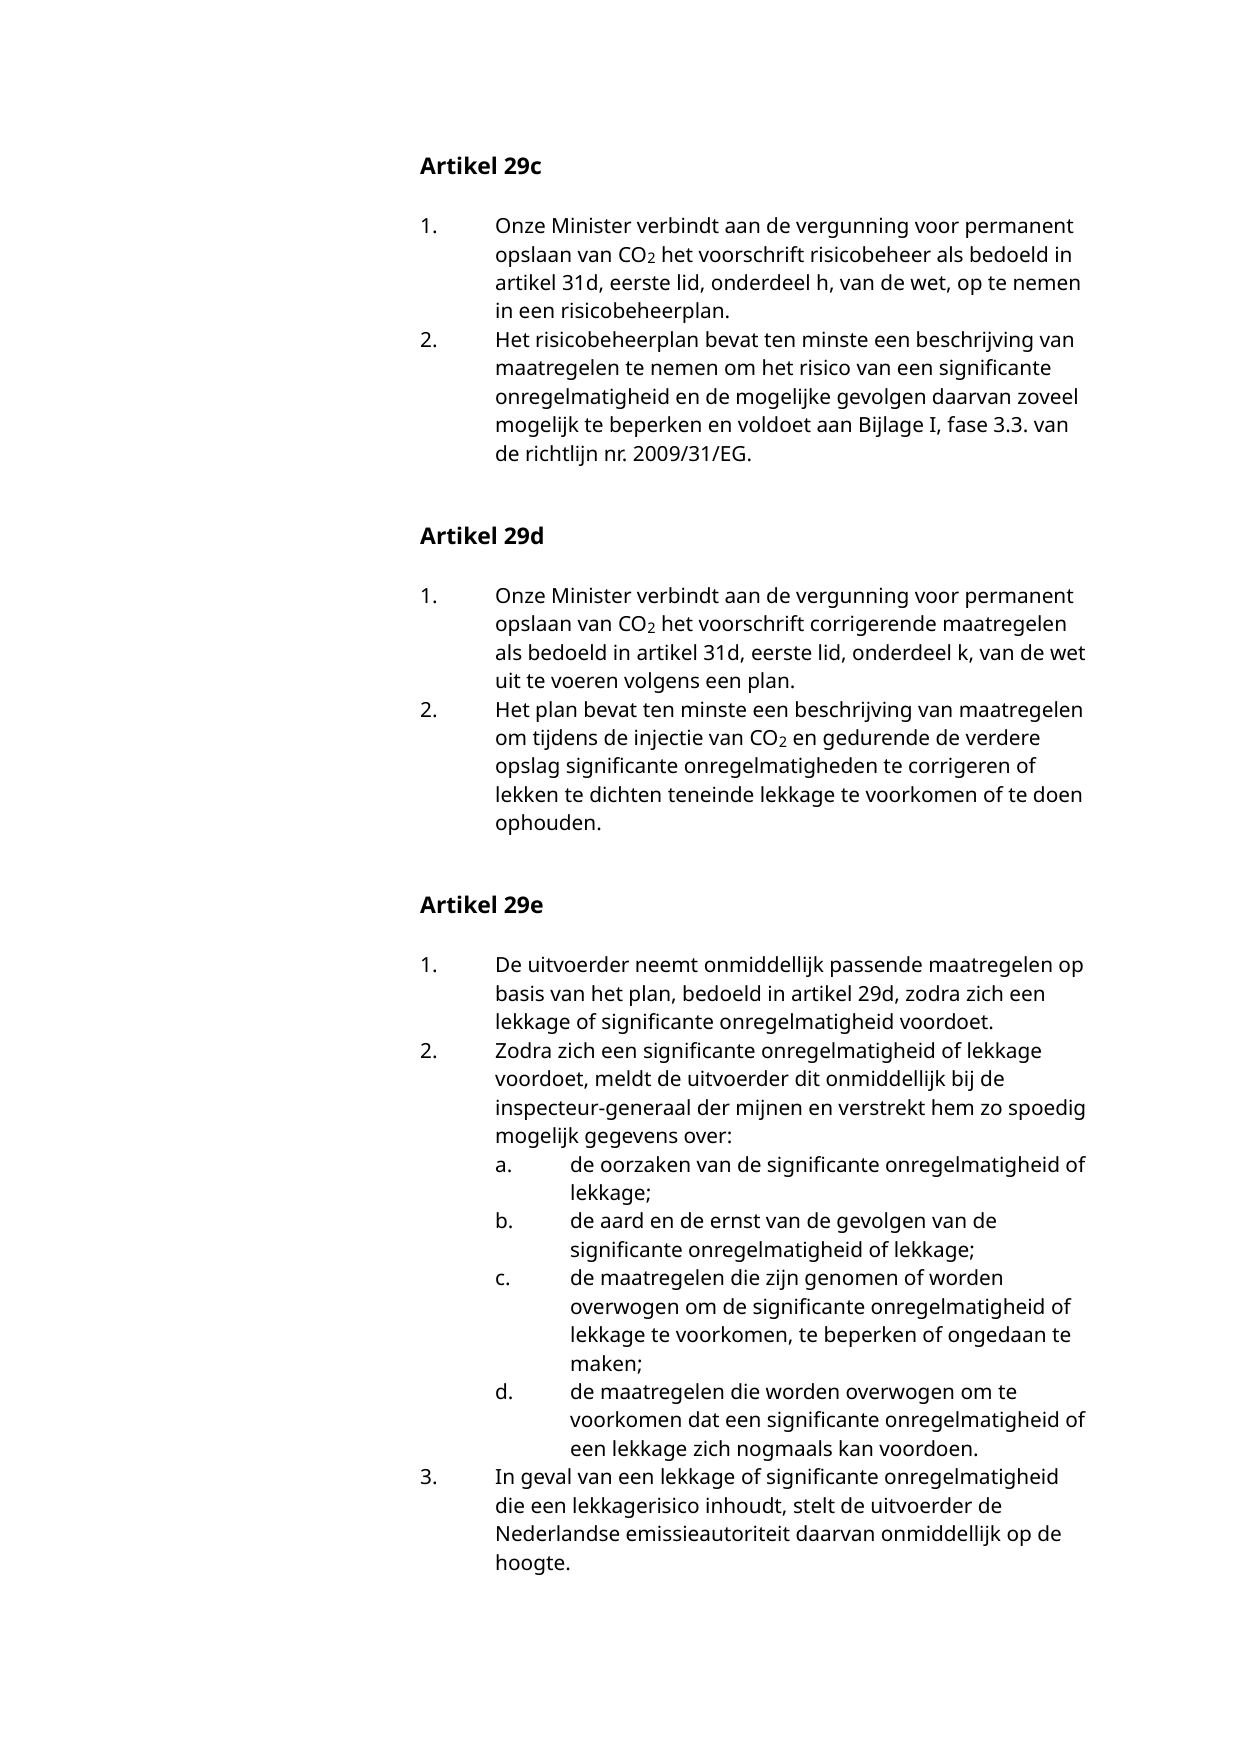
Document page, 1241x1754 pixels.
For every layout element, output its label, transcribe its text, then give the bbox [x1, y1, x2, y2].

subtitle Artikel 29e [420, 889, 1090, 921]
list Het plan bevat ten minste een beschrijving van maatregelen om tijdens de injectie van CO2 en gedurende de verdere opslag significante onregelmatigheden te corrigeren of lekken te dichten teneinde lekkage te voorkomen of te doen ophouden. [420, 695, 1090, 837]
list Het risicobeheerplan bevat ten minste een beschrijving van maatregelen te nemen om het risico van een significante onregelmatigheid en de mogelijke gevolgen daarvan zoveel mogelijk te beperken en voldoet aan Bijlage I, fase 3.3. van de richtlijn nr. 2009/31/EG. [420, 325, 1090, 467]
subtitle Artikel 29d [420, 520, 1090, 551]
list In geval van een lekkage of significante onregelmatigheid die een lekkagerisico inhoudt, stelt de uitvoerder de Nederlandse emissieautoriteit daarvan onmiddellijk op de hoogte. [420, 1462, 1090, 1576]
list De uitvoerder neemt onmiddellijk passende maatregelen op basis van het plan, bedoeld in artikel 29d, zodra zich een lekkage of significante onregelmatigheid voordoet. [420, 951, 1090, 1036]
list de aard en de ernst van de gevolgen van de significante onregelmatigheid of lekkage; [495, 1207, 1090, 1263]
list de oorzaken van de significante onregelmatigheid of lekkage; [495, 1150, 1090, 1207]
list de maatregelen die worden overwogen om te voorkomen dat een significante onregelmatigheid of een lekkage zich nogmaals kan voordoen. [495, 1377, 1090, 1462]
list Zodra zich een significante onregelmatigheid of lekkage voordoet, meldt de uitvoerder dit onmiddellijk bij de inspecteur-generaal der mijnen en verstrekt hem zo spoedig mogelijk gegevens over: [420, 1036, 1090, 1150]
list Onze Minister verbindt aan de vergunning voor permanent opslaan van CO2 het voorschrift corrigerende maatregelen als bedoeld in artikel 31d, eerste lid, onderdeel k, van de wet uit te voeren volgens een plan. [420, 581, 1090, 695]
list Onze Minister verbindt aan de vergunning voor permanent opslaan van CO2 het voorschrift risicobeheer als bedoeld in artikel 31d, eerste lid, onderdeel h, van de wet, op te nemen in een risicobeheerplan. [420, 211, 1090, 325]
list de maatregelen die zijn genomen of worden overwogen om de significante onregelmatigheid of lekkage te voorkomen, te beperken of ongedaan te maken; [495, 1263, 1090, 1377]
subtitle Artikel 29c [420, 150, 1090, 181]
